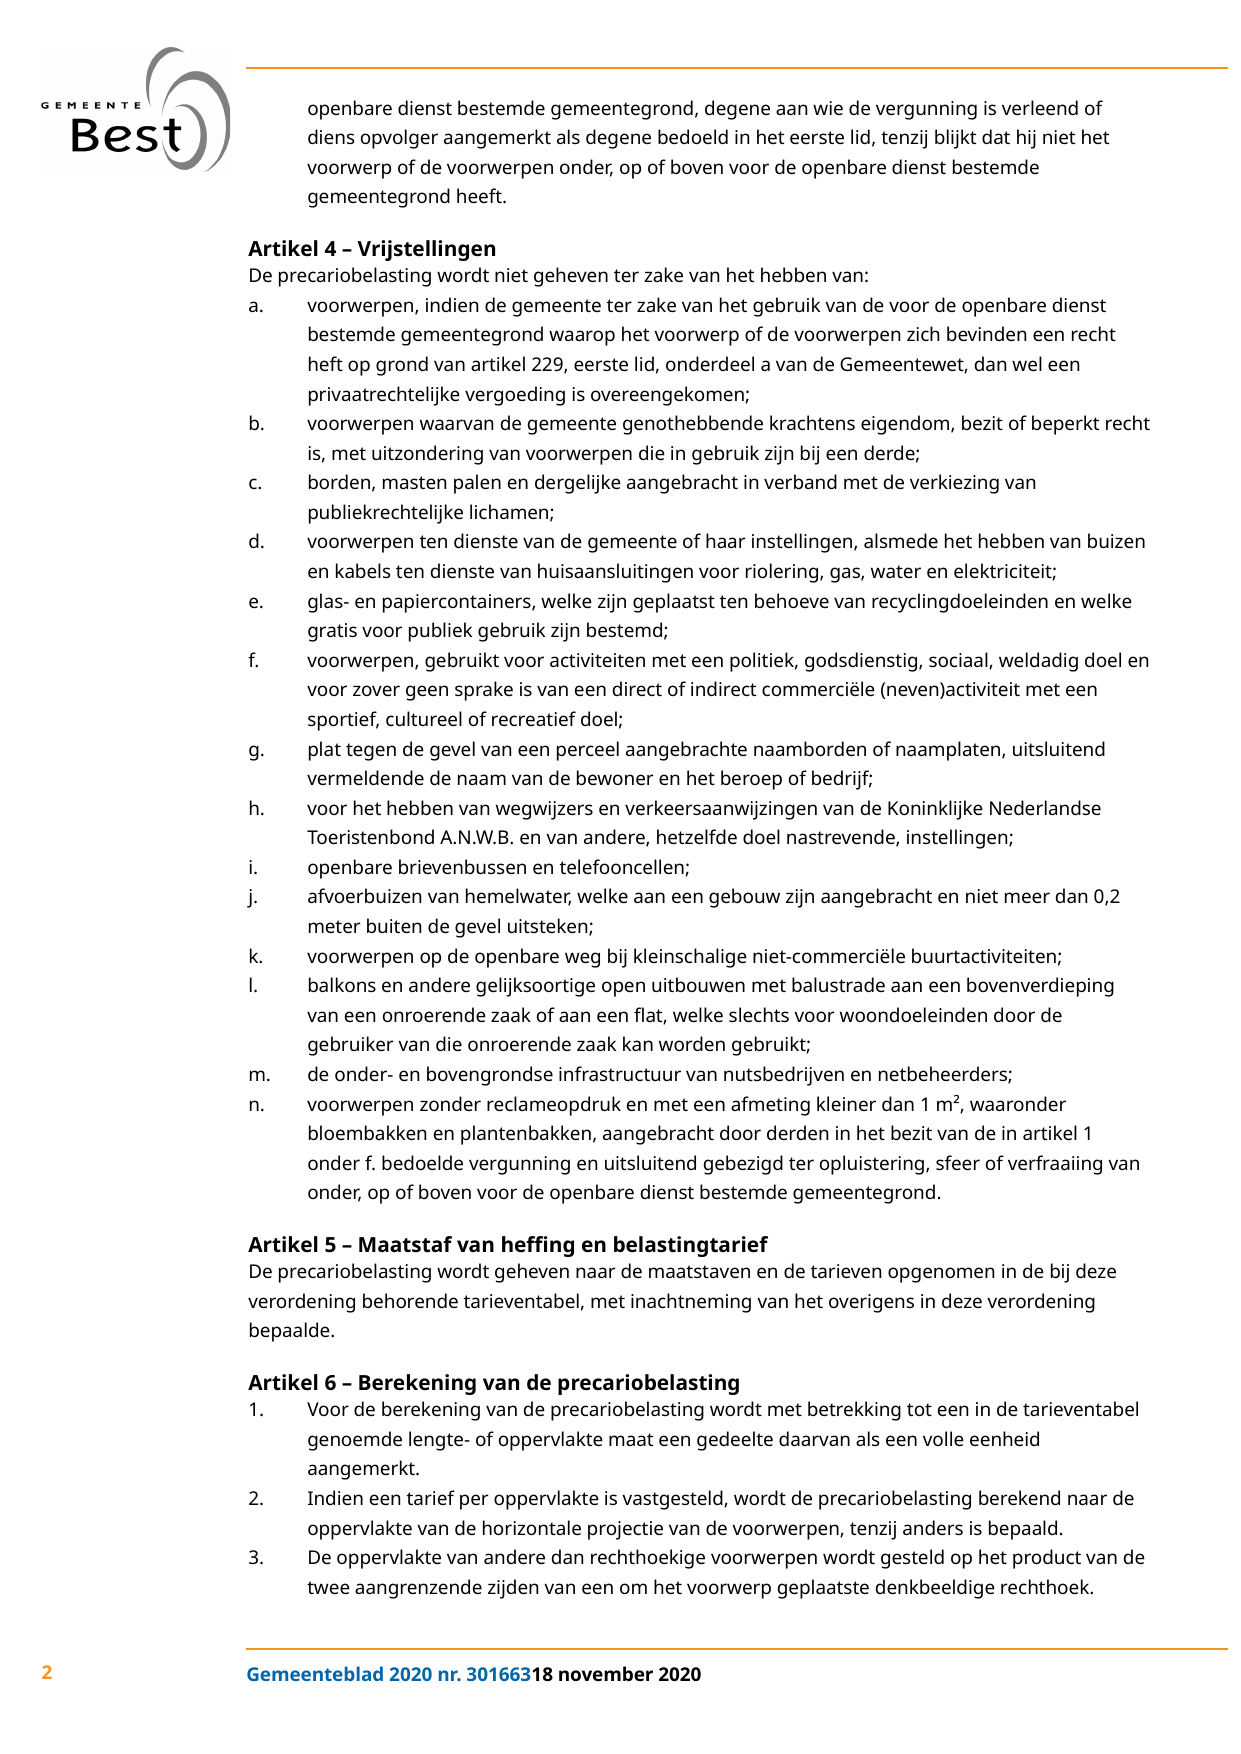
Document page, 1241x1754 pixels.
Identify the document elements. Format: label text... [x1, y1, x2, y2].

list voorwerpen zonder reclameopdruk en met een afmeting kleiner dan 1 m², waaronder bloembakken en plantenbakken, aangebracht door derden in het bezit van de in artikel 1 onder f. bedoelde vergunning en uitsluitend gebezigd ter opluistering, sfeer of verfraaiing van onder, op of boven voor de openbare dienst bestemde gemeentegrond. [248, 1091, 1152, 1205]
list De oppervlakte van andere dan rechthoekige voorwerpen wordt gesteld op het product van de twee aangrenzende zijden van een om het voorwerp geplaatste denkbeeldige rechthoek. [248, 1544, 1152, 1599]
list de onder- en bovengrondse infrastructuur van nutsbedrijven en netbeheerders; [248, 1061, 1152, 1087]
picture [41, 47, 231, 172]
list Voor de berekening van de precariobelasting wordt met betrekking tot een in de tarieventabel genoemde lengte- of oppervlakte maat een gedeelte daarvan als een volle eenheid aangemerkt. [248, 1396, 1152, 1481]
list openbare brievenbussen en telefooncellen; [248, 854, 1152, 880]
list plat tegen de gevel van een perceel aangebrachte naamborden of naamplaten, uitsluitend vermeldende de naam van de bewoner en het beroep of bedrijf; [248, 736, 1152, 791]
text Artikel 5 – Maatstaf van heffing en belastingtarief [248, 1230, 1152, 1258]
list voorwerpen ten dienste van de gemeente of haar instellingen, alsmede het hebben van buizen en kabels ten dienste van huisaansluitingen voor riolering, gas, water en elektriciteit; [248, 529, 1152, 584]
list voorwerpen, gebruikt voor activiteiten met een politiek, godsdienstig, sociaal, weldadig doel en voor zover geen sprake is van een direct of indirect commerciële (neven)activiteit met een sportief, cultureel of recreatief doel; [248, 647, 1152, 732]
text Artikel 4 – Vrijstellingen [248, 234, 1152, 262]
list glas- en papiercontainers, welke zijn geplaatst ten behoeve van recyclingdoeleinden en welke gratis voor publiek gebruik zijn bestemd; [248, 588, 1152, 643]
list balkons en andere gelijksoortige open uitbouwen met balustrade aan een bovenverdieping van een onroerende zaak of aan een flat, welke slechts voor woondoeleinden door de gebruiker van die onroerende zaak kan worden gebruikt; [248, 972, 1152, 1057]
list afvoerbuizen van hemelwater, welke aan een gebouw zijn aangebracht en niet meer dan 0,2 meter buiten de gevel uitsteken; [248, 884, 1152, 939]
text De precariobelasting wordt geheven naar de maatstaven en de tarieven opgenomen in de bij deze verordening behorende tarieventabel, met inachtneming van het overigens in deze verordening bepaalde. [248, 1258, 1152, 1343]
list voorwerpen, indien de gemeente ter zake van het gebruik van de voor de openbare dienst bestemde gemeentegrond waarop het voorwerp of de voorwerpen zich bevinden een recht heft op grond van artikel 229, eerste lid, onderdeel a van de Gemeentewet, dan wel een privaatrechtelijke vergoeding is overeengekomen; [248, 292, 1152, 406]
text Artikel 6 – Berekening van de precariobelasting [248, 1368, 1152, 1396]
list voorwerpen waarvan de gemeente genothebbende krachtens eigendom, bezit of beperkt recht is, met uitzondering van voorwerpen die in gebruik zijn bij een derde; [248, 410, 1152, 466]
list Indien een tarief per oppervlakte is vastgesteld, wordt de precariobelasting berekend naar de oppervlakte van de horizontale projectie van de voorwerpen, tenzij anders is bepaald. [248, 1485, 1152, 1540]
list borden, masten palen en dergelijke aangebracht in verband met de verkiezing van publiekrechtelijke lichamen; [248, 469, 1152, 525]
text De precariobelasting wordt niet geheven ter zake van het hebben van: [248, 262, 1152, 288]
list voor het hebben van wegwijzers en verkeersaanwijzingen van de Koninklijke Nederlandse Toeristenbond A.N.W.B. en van andere, hetzelfde doel nastrevende, instellingen; [248, 795, 1152, 850]
list voorwerpen op de openbare weg bij kleinschalige niet-commerciële buurtactiviteiten; [248, 943, 1152, 968]
list openbare dienst bestemde gemeentegrond, degene aan wie de vergunning is verleend of diens opvolger aangemerkt als degene bedoeld in het eerste lid, tenzij blijkt dat hij niet het voorwerp of de voorwerpen onder, op of boven voor de openbare dienst bestemde gemeentegrond heeft. [248, 95, 1152, 209]
